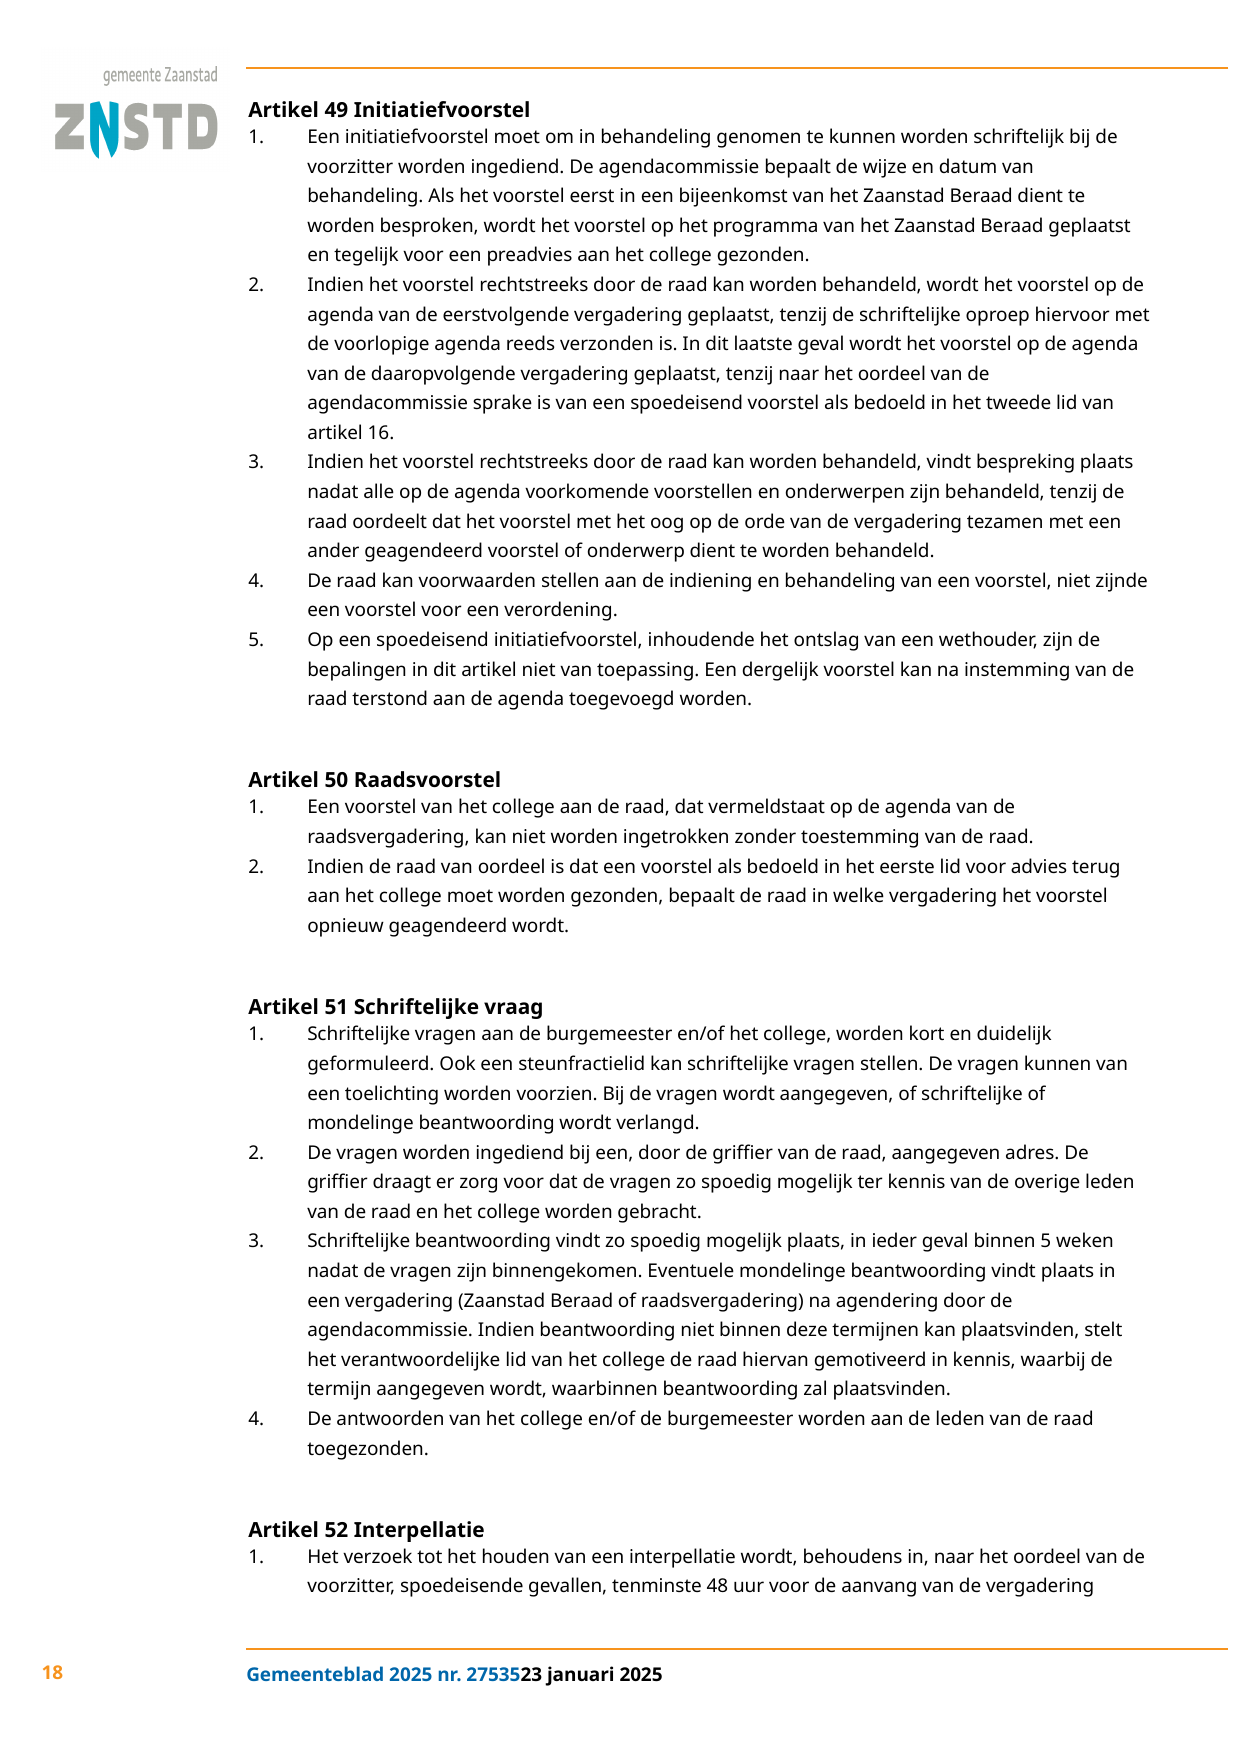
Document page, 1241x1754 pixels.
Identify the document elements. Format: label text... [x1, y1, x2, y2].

list De raad kan voorwaarden stellen aan de indiening en behandeling van een voorstel, niet zijnde een voorstel voor een verordening. [248, 567, 1152, 622]
text Artikel 50 Raadsvoorstel [248, 765, 1152, 794]
list De antwoorden van het college en/of de burgemeester worden aan de leden van de raad toegezonden. [248, 1405, 1152, 1460]
list Op een spoedeisend initiatiefvoorstel, inhoudende het ontslag van een wethouder, zijn de bepalingen in dit artikel niet van toepassing. Een dergelijk voorstel kan na instemming van de raad terstond aan de agenda toegevoegd worden. [248, 626, 1152, 711]
text Artikel 52 Interpellatie [248, 1515, 1152, 1543]
list De vragen worden ingediend bij een, door de griffier van de raad, aangegeven adres. De griffier draagt er zorg voor dat de vragen zo spoedig mogelijk ter kennis van de overige leden van de raad en het college worden gebracht. [248, 1139, 1152, 1224]
list Een voorstel van het college aan de raad, dat vermeldstaat op de agenda van de raadsvergadering, kan niet worden ingetrokken zonder toestemming van de raad. [248, 794, 1152, 849]
list Schriftelijke beantwoording vindt zo spoedig mogelijk plaats, in ieder geval binnen 5 weken nadat de vragen zijn binnengekomen. Eventuele mondelinge beantwoording vindt plaats in een vergadering (Zaanstad Beraad of raadsvergadering) na agendering door de agendacommissie. Indien beantwoording niet binnen deze termijnen kan plaatsvinden, stelt het verantwoordelijke lid van het college de raad hiervan gemotiveerd in kennis, waarbij de termijn aangegeven wordt, waarbinnen beantwoording zal plaatsvinden. [248, 1228, 1152, 1401]
list Indien het voorstel rechtstreeks door de raad kan worden behandeld, vindt bespreking plaats nadat alle op de agenda voorkomende voorstellen en onderwerpen zijn behandeld, tenzij de raad oordeelt dat het voorstel met het oog op de orde van de vergadering tezamen met een ander geagendeerd voorstel of onderwerp dient te worden behandeld. [248, 449, 1152, 563]
list Indien de raad van oordeel is dat een voorstel als bedoeld in het eerste lid voor advies terug aan het college moet worden gezonden, bepaalt de raad in welke vergadering het voorstel opnieuw geagendeerd wordt. [248, 853, 1152, 938]
list Het verzoek tot het houden van een interpellatie wordt, behoudens in, naar het oordeel van de voorzitter, spoedeisende gevallen, tenminste 48 uur voor de aanvang van de vergadering [248, 1543, 1152, 1598]
list Indien het voorstel rechtstreeks door de raad kan worden behandeld, wordt het voorstel op de agenda van de eerstvolgende vergadering geplaatst, tenzij de schriftelijke oproep hiervoor met de voorlopige agenda reeds verzonden is. In dit laatste geval wordt het voorstel op de agenda van de daaropvolgende vergadering geplaatst, tenzij naar het oordeel van de agendacommissie sprake is van een spoedeisend voorstel als bedoeld in het tweede lid van artikel 16. [248, 271, 1152, 445]
list Een initiatiefvoorstel moet om in behandeling genomen te kunnen worden schriftelijk bij de voorzitter worden ingediend. De agendacommissie bepaalt de wijze en datum van behandeling. Als het voorstel eerst in een bijeenkomst van het Zaanstad Beraad dient te worden besproken, wordt het voorstel op het programma van het Zaanstad Beraad geplaatst en tegelijk voor een preadvies aan het college gezonden. [248, 123, 1152, 267]
picture [41, 47, 231, 172]
text Artikel 51 Schriftelijke vraag [248, 992, 1152, 1021]
list Schriftelijke vragen aan de burgemeester en/of het college, worden kort en duidelijk geformuleerd. Ook een steunfractielid kan schriftelijke vragen stellen. De vragen kunnen van een toelichting worden voorzien. Bij de vragen wordt aangegeven, of schriftelijke of mondelinge beantwoording wordt verlangd. [248, 1021, 1152, 1135]
text Artikel 49 Initiatiefvoorstel [248, 95, 1152, 123]
